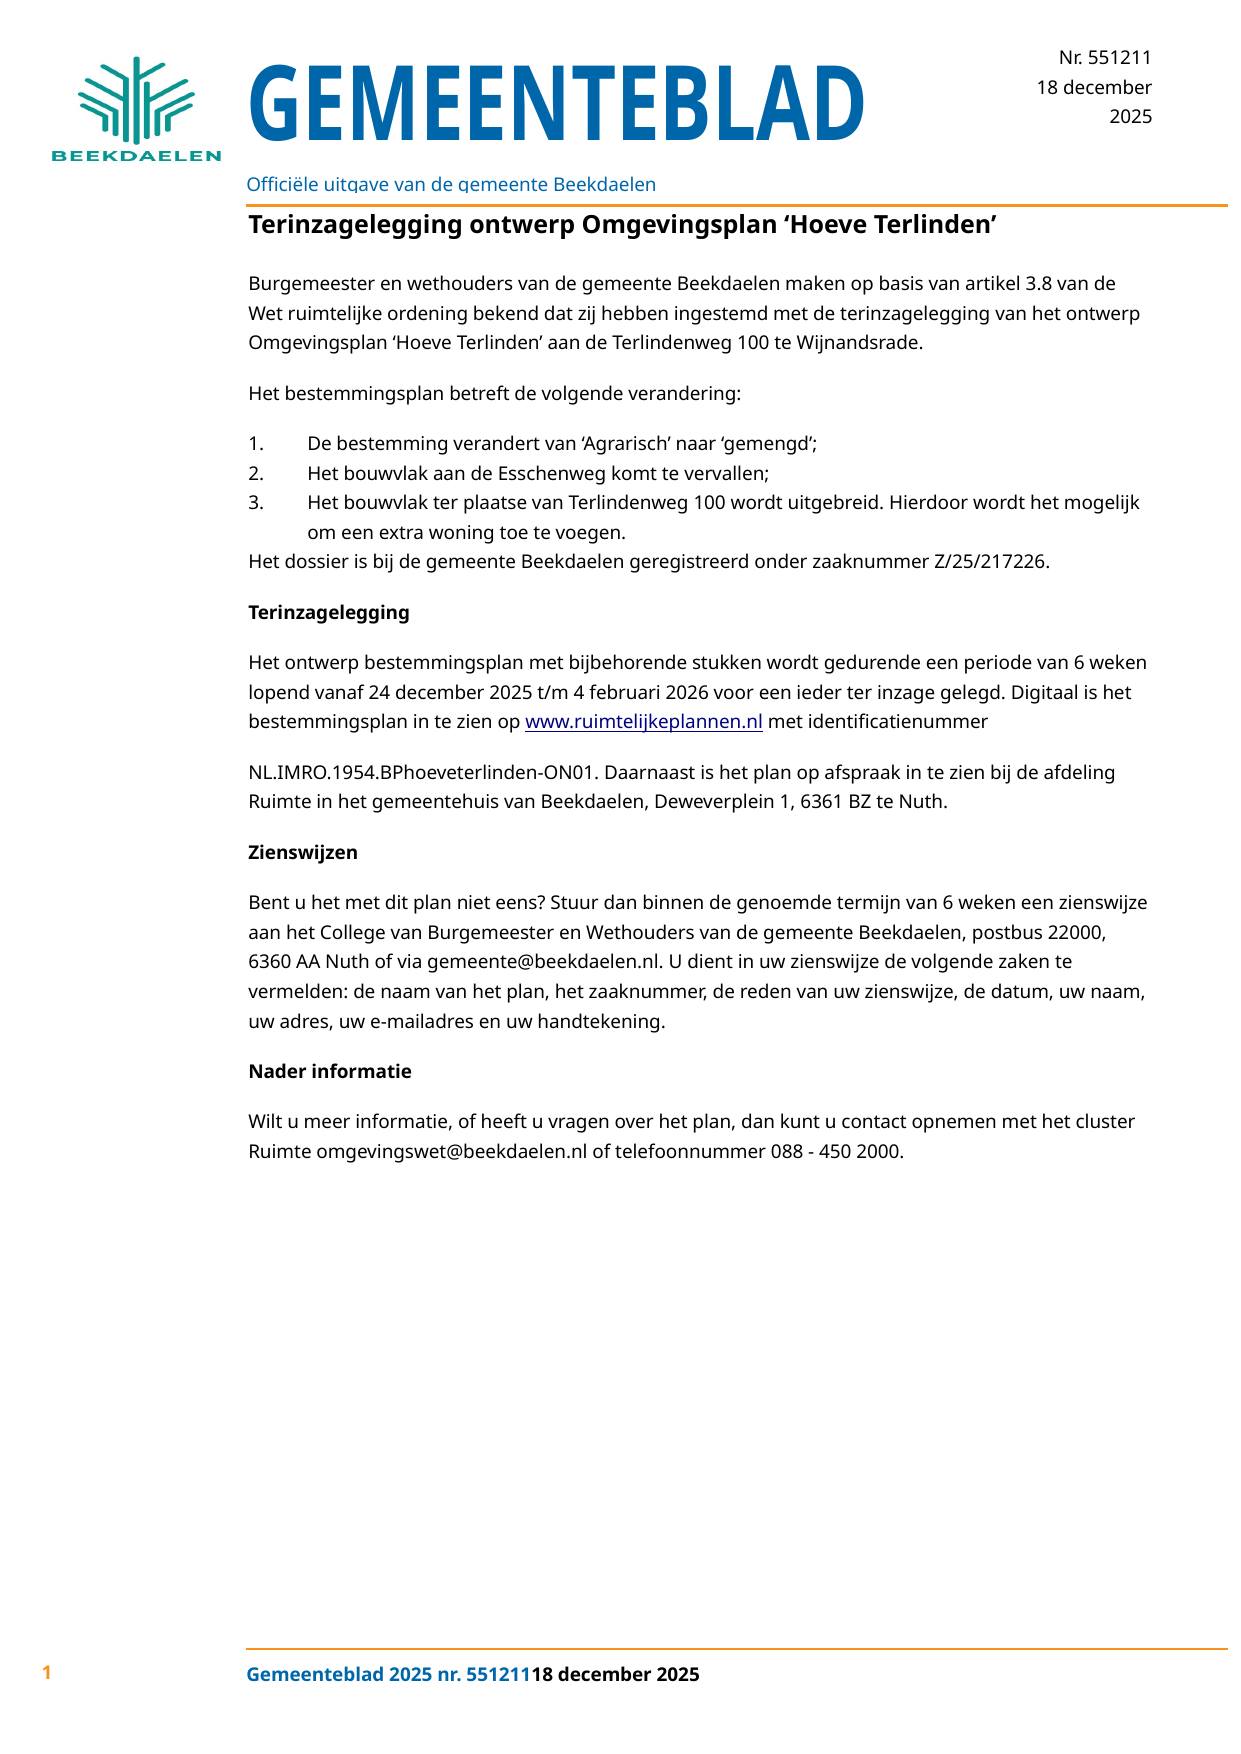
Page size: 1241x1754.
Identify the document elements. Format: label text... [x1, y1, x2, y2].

text Bent u het met dit plan niet eens? Stuur dan binnen de genoemde termijn van 6 weken een zienswijze aan het College van Burgemeester en Wethouders van de gemeente Beekdaelen, postbus 22000, 6360 AA Nuth of via gemeente@beekdaelen.nl. U dient in uw zienswijze de volgende zaken te vermelden: de naam van het plan, het zaaknummer, de reden van uw zienswijze, de datum, uw naam, uw adres, uw e-mailadres en uw handtekening. [248, 889, 1152, 1033]
text Terinzagelegging ontwerp Omgevingsplan ‘Hoeve Terlinden’ [248, 207, 1152, 241]
text Nader informatie [248, 1058, 1152, 1084]
text NL.IMRO.1954.BPhoeveterlinden-ON01. Daarnaast is het plan op afspraak in te zien bij de afdeling Ruimte in het gemeentehuis van Beekdaelen, Deweverplein 1, 6361 BZ te Nuth. [248, 759, 1152, 814]
text Wilt u meer informatie, of heeft u vragen over het plan, dan kunt u contact opnemen met het cluster Ruimte omgevingswet@beekdaelen.nl of telefoonnummer 088 - 450 2000. [248, 1109, 1152, 1164]
list De bestemming verandert van ‘Agrarisch’ naar ‘gemengd’; [248, 430, 1152, 456]
text Het dossier is bij de gemeente Beekdaelen geregistreerd onder zaaknummer Z/25/217226. [248, 549, 1152, 574]
text Terinzagelegging [248, 599, 1152, 625]
picture [41, 47, 231, 172]
list Het bouwvlak aan de Esschenweg komt te vervallen; [248, 460, 1152, 486]
text Zienswijzen [248, 839, 1152, 865]
list Het bouwvlak ter plaatse van Terlindenweg 100 wordt uitgebreid. Hierdoor wordt het mogelijk om een extra woning toe te voegen. [248, 489, 1152, 545]
text Burgemeester en wethouders van de gemeente Beekdaelen maken op basis van artikel 3.8 van de Wet ruimtelijke ordening bekend dat zij hebben ingestemd met de terinzagelegging van het ontwerp Omgevingsplan ‘Hoeve Terlinden’ aan de Terlindenweg 100 te Wijnandsrade. [248, 270, 1152, 355]
text Het ontwerp bestemmingsplan met bijbehorende stukken wordt gedurende een periode van 6 weken lopend vanaf 24 december 2025 t/m 4 februari 2026 voor een ieder ter inzage gelegd. Digitaal is het bestemmingsplan in te zien op www.ruimtelijkeplannen.nl met identificatienummer [248, 649, 1152, 734]
text Het bestemmingsplan betreft de volgende verandering: [248, 380, 1152, 406]
